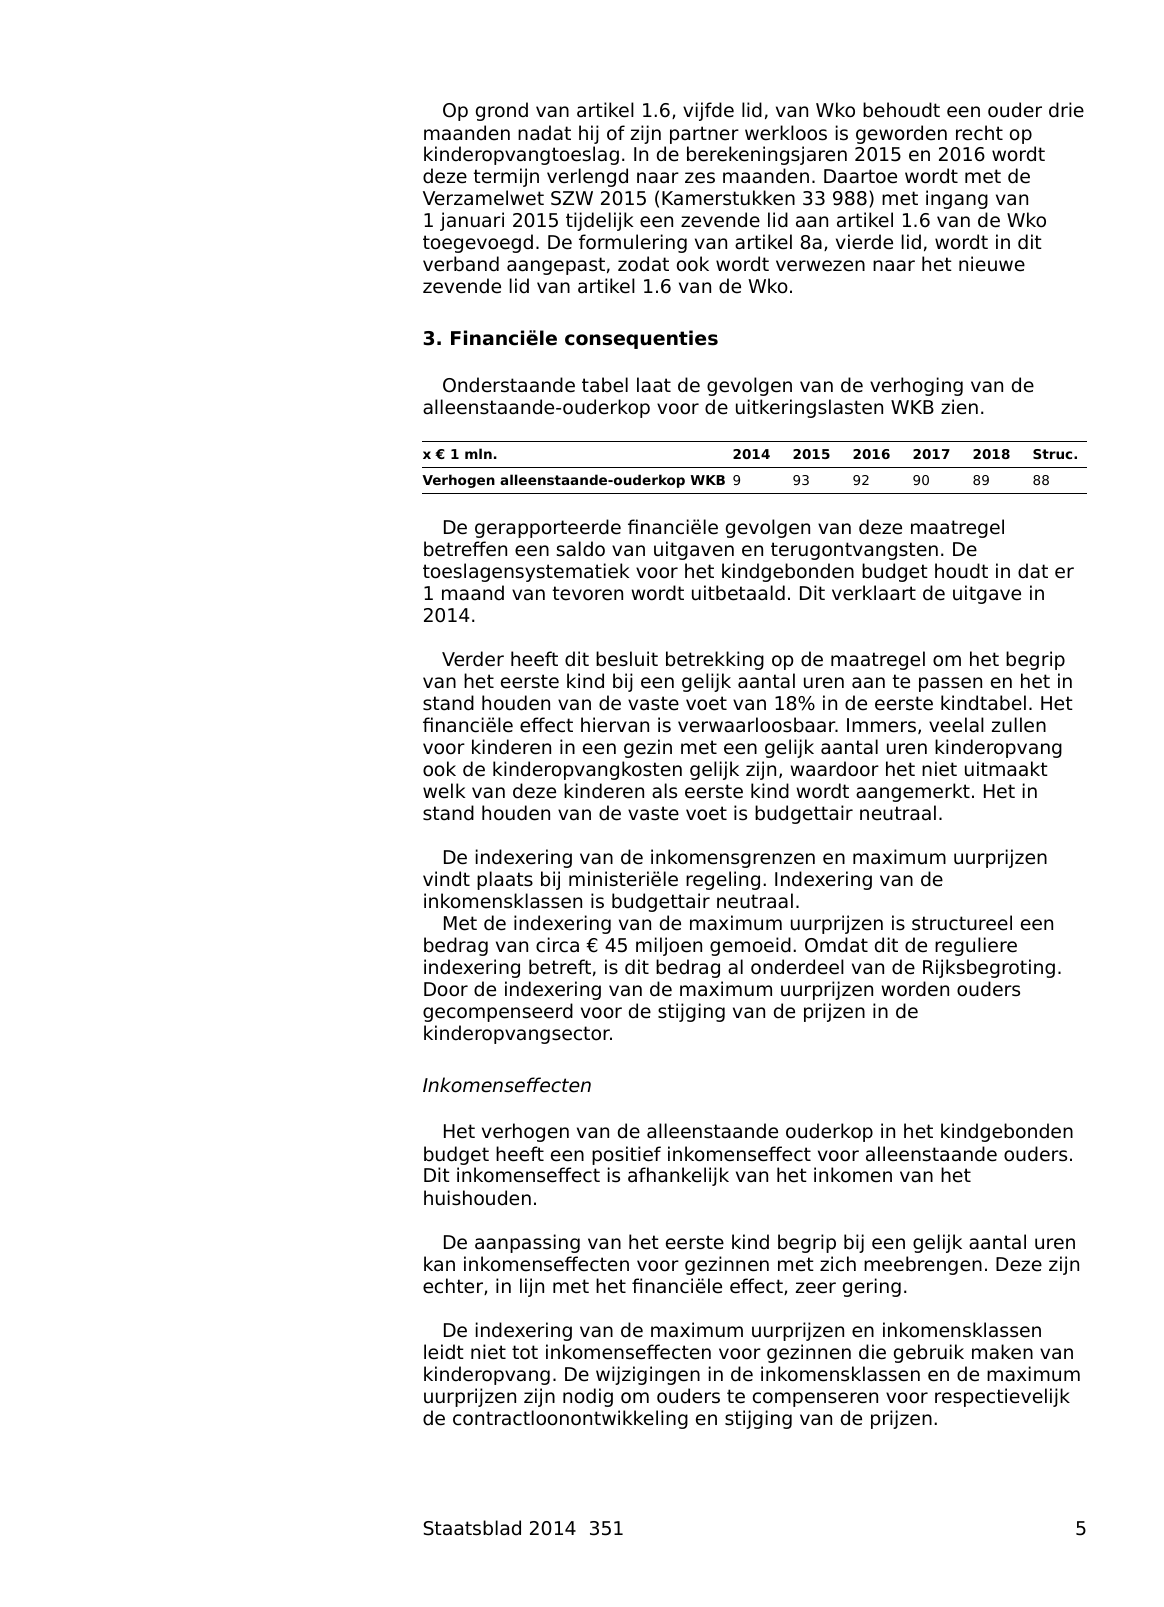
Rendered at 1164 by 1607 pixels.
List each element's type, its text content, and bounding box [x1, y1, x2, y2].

table_cell 89 [967, 468, 1027, 493]
table_header 2014 [726, 442, 787, 467]
table_header 2016 [847, 442, 907, 467]
text Op grond van artikel 1.6, vijfde lid, van Wko behoudt een ouder drie maanden nadat hij of zijn partner werkloos is geworden recht op kinderopvangtoeslag. In de berekeningsjaren 2015 en 2016 wordt deze termijn verlengd naar zes maanden. Daartoe wordt met de Verzamelwet SZW 2015 (Kamerstukken 33 988) met ingang van 1 januari 2015 tijdelijk een zevende lid aan artikel 1.6 van de Wko toegevoegd. De formulering van artikel 8a, vierde lid, wordt in dit verband aangepast, zodat ook wordt verwezen naar het nieuwe zevende lid van artikel 1.6 van de Wko. [422, 100, 1087, 298]
table_header x € 1 mln. [422, 442, 726, 467]
table_header Struc. [1027, 442, 1087, 467]
table_cell 90 [907, 468, 967, 493]
text De indexering van de maximum uurprijzen en inkomensklassen leidt niet tot inkomenseffecten voor gezinnen die gebruik maken van kinderopvang. De wijzigingen in de inkomensklassen en de maximum uurprijzen zijn nodig om ouders te compenseren voor respectievelijk de contractloonontwikkeling en stijging van de prijzen. [422, 1320, 1087, 1429]
table_cell Verhogen alleenstaande-ouderkop WKB [422, 468, 726, 493]
table_cell 93 [787, 468, 847, 493]
text De aanpassing van het eerste kind begrip bij een gelijk aantal uren kan inkomenseffecten voor gezinnen met zich meebrengen. Deze zijn echter, in lijn met het financiële effect, zeer gering. [422, 1232, 1087, 1297]
text De indexering van de inkomensgrenzen en maximum uurprijzen vindt plaats bij ministeriële regeling. Indexering van de inkomensklassen is budgettair neutraal. [422, 847, 1087, 913]
subtitle Inkomenseffecten [422, 1074, 1087, 1096]
text De gerapporteerde financiële gevolgen van deze maatregel betreffen een saldo van uitgaven en terugontvangsten. De toeslagensystematiek voor het kindgebonden budget houdt in dat er 1 maand van tevoren wordt uitbetaald. Dit verklaart de uitgave in 2014. [422, 517, 1087, 626]
text Het verhogen van de alleenstaande ouderkop in het kindgebonden budget heeft een positief inkomenseffect voor alleenstaande ouders. Dit inkomenseffect is afhankelijk van het inkomen van het huishouden. [422, 1121, 1087, 1209]
table_header 2017 [907, 442, 967, 467]
text Verder heeft dit besluit betrekking op de maatregel om het begrip van het eerste kind bij een gelijk aantal uren aan te passen en het in stand houden van de vaste voet van 18% in de eerste kindtabel. Het financiële effect hiervan is verwaarloosbaar. Immers, veelal zullen voor kinderen in een gezin met een gelijk aantal uren kinderopvang ook de kinderopvangkosten gelijk zijn, waardoor het niet uitmaakt welk van deze kinderen als eerste kind wordt aangemerkt. Het in stand houden van de vaste voet is budgettair neutraal. [422, 649, 1087, 824]
text Met de indexering van de maximum uurprijzen is structureel een bedrag van circa € 45 miljoen gemoeid. Omdat dit de reguliere indexering betreft, is dit bedrag al onderdeel van de Rijksbegroting. Door de indexering van de maximum uurprijzen worden ouders gecompenseerd voor de stijging van de prijzen in de kinderopvangsector. [422, 913, 1087, 1044]
table_header 2015 [787, 442, 847, 467]
text Onderstaande tabel laat de gevolgen van de verhoging van de alleenstaande-ouderkop voor de uitkeringslasten WKB zien. [422, 375, 1087, 419]
table_cell 9 [726, 468, 787, 493]
subtitle 3. Financiële consequenties [422, 328, 1087, 350]
table_header 2018 [967, 442, 1027, 467]
table_cell 92 [847, 468, 907, 493]
table_cell 88 [1027, 468, 1087, 493]
